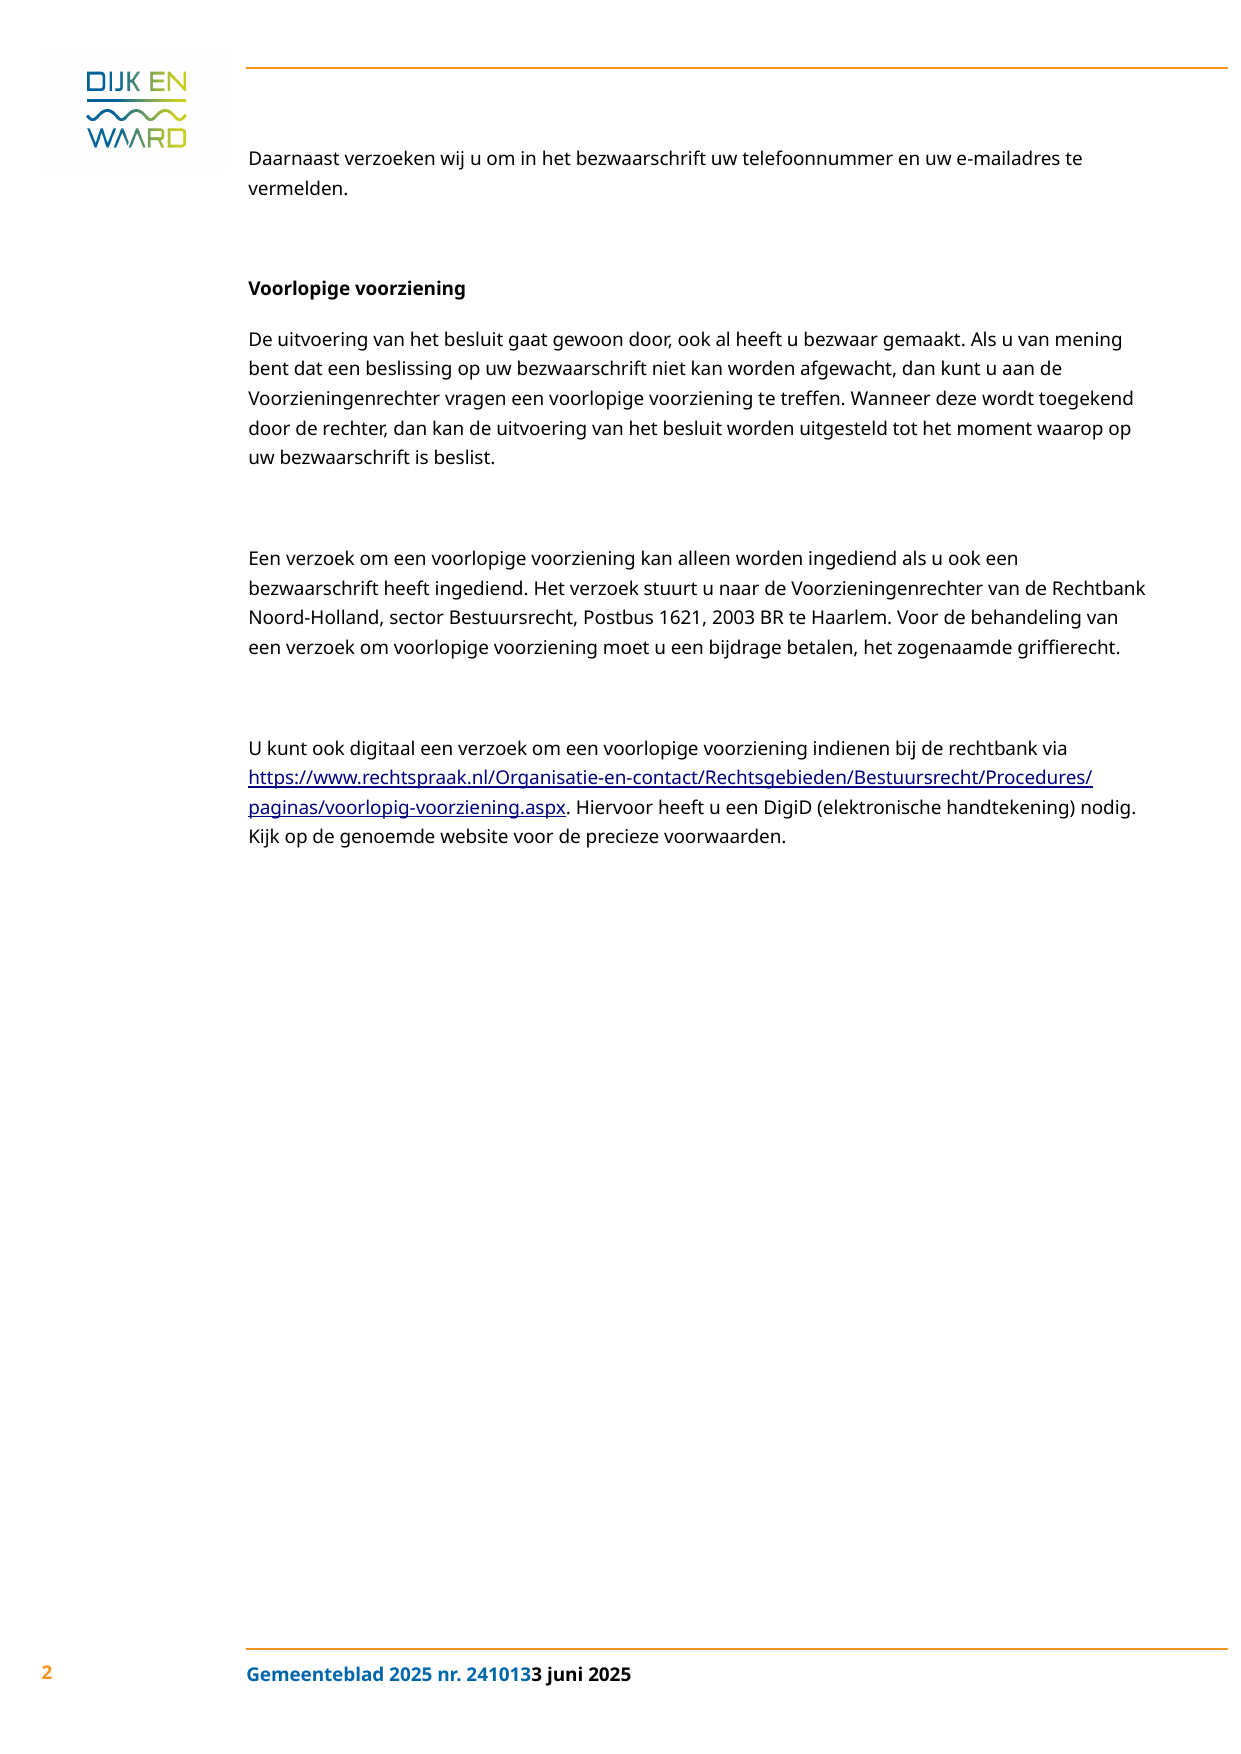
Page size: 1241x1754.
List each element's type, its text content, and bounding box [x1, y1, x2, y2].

text Een verzoek om een voorlopige voorziening kan alleen worden ingediend als u ook een bezwaarschrift heeft ingediend. Het verzoek stuurt u naar de Voorzieningenrechter van de Rechtbank Noord-Holland, sector Bestuursrecht, Postbus 1621, 2003 BR te Haarlem. Voor de behandeling van een verzoek om voorlopige voorziening moet u een bijdrage betalen, het zogenaamde griffierecht. [248, 545, 1152, 660]
picture [41, 47, 231, 172]
text U kunt ook digitaal een verzoek om een voorlopige voorziening indienen bij de rechtbank via https://www.rechtspraak.nl/Organisatie-en-contact/Rechtsgebieden/Bestuursrecht/Procedures/paginas/voorlopig-voorziening.aspx. Hiervoor heeft u een DigiD (elektronische handtekening) nodig. Kijk op de genoemde website voor de precieze voorwaarden. [248, 735, 1152, 849]
text Daarnaast verzoeken wij u om in het bezwaarschrift uw telefoonnummer en uw e-mailadres te vermelden. [248, 145, 1152, 201]
text Voorlopige voorziening [248, 276, 1152, 301]
text De uitvoering van het besluit gaat gewoon door, ook al heeft u bezwaar gemaakt. Als u van mening bent dat een beslissing op uw bezwaarschrift niet kan worden afgewacht, dan kunt u aan de Voorzieningenrechter vragen een voorlopige voorziening te treffen. Wanneer deze wordt toegekend door de rechter, dan kan de uitvoering van het besluit worden uitgesteld tot het moment waarop op uw bezwaarschrift is beslist. [248, 326, 1152, 470]
